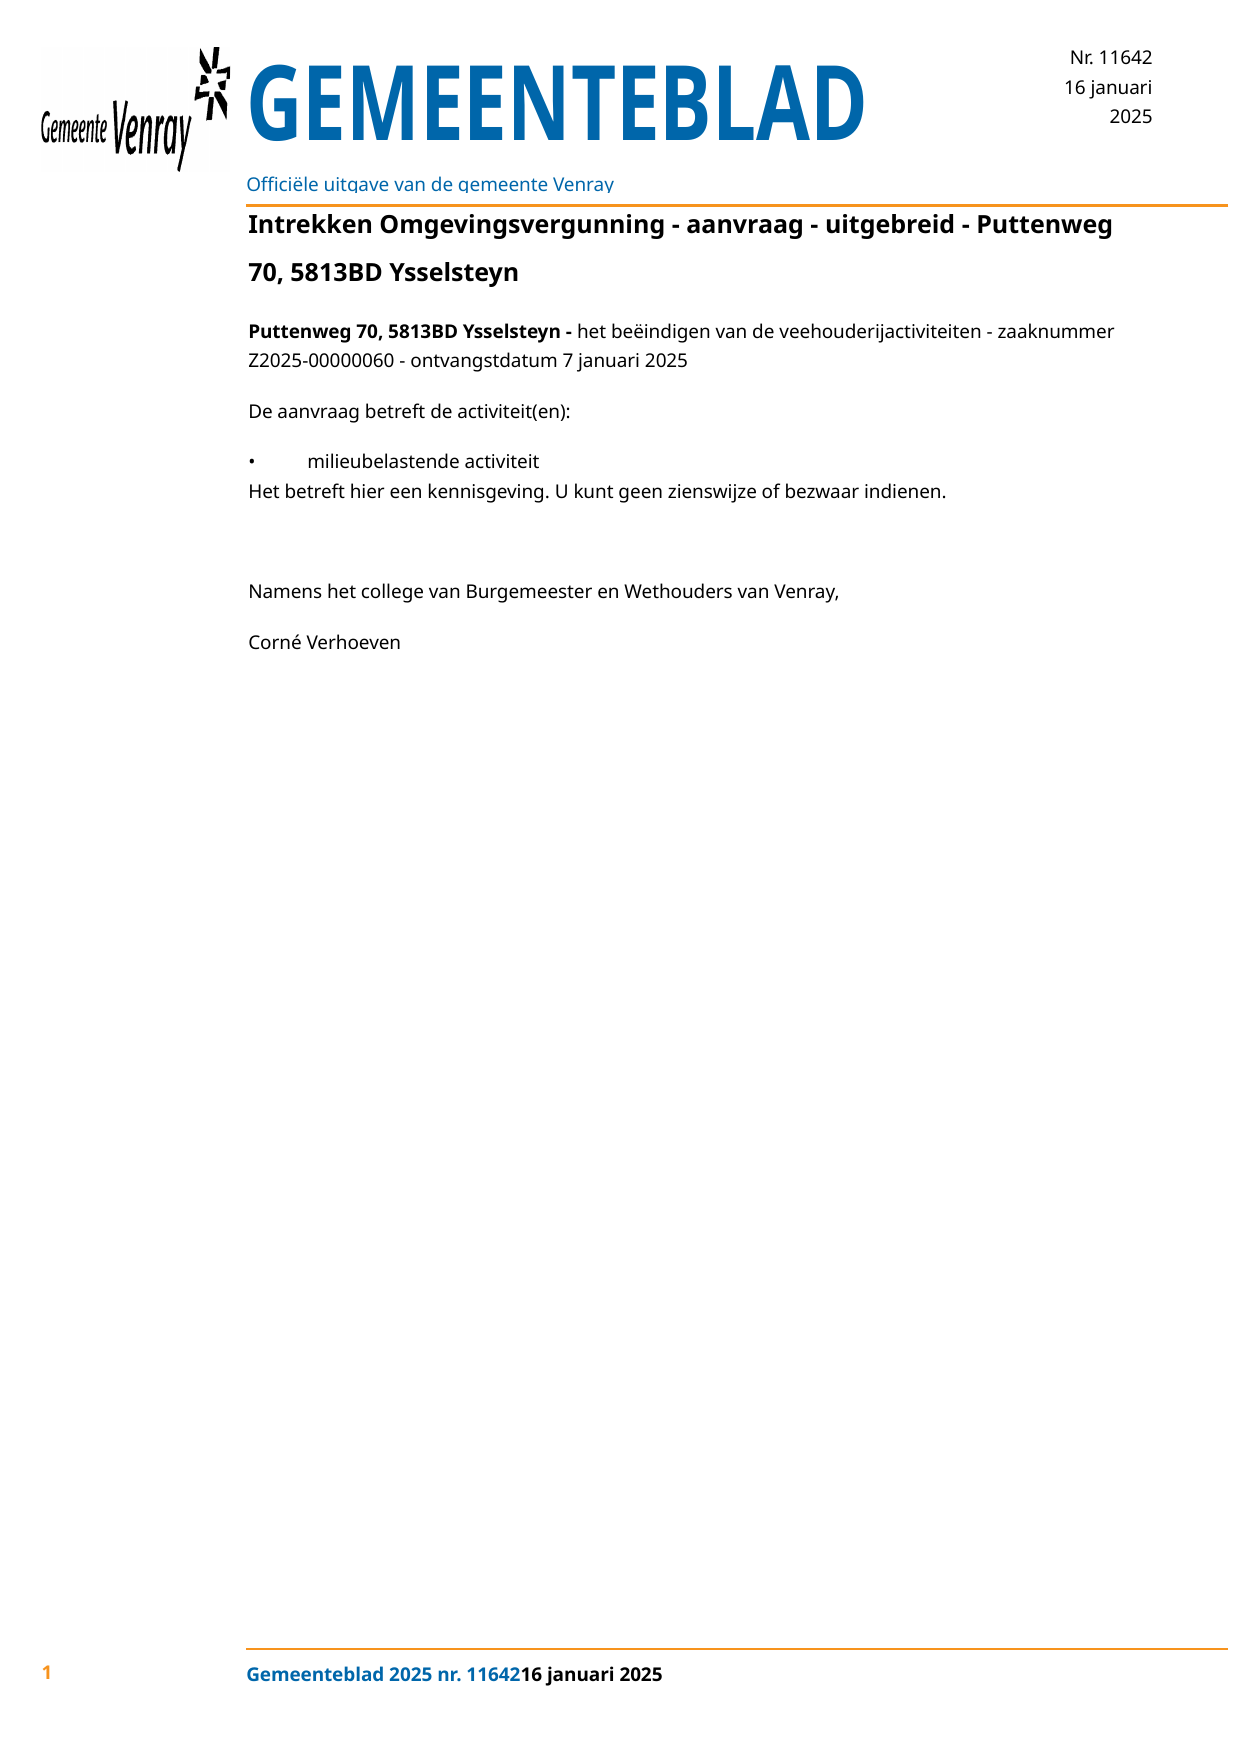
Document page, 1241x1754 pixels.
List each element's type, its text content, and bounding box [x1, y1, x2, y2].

text Namens het college van Burgemeester en Wethouders van Venray, [248, 579, 1152, 604]
text Het betreft hier een kennisgeving. U kunt geen zienswijze of bezwaar indienen. [248, 478, 1152, 504]
list milieubelastende activiteit [248, 448, 1152, 474]
text Puttenweg 70, 5813BD Ysselsteyn - het beëindigen van de veehouderijactiviteiten - zaaknummer Z2025-00000060 - ontvangstdatum 7 januari 2025 [248, 318, 1152, 373]
text De aanvraag betreft de activiteit(en): [248, 398, 1152, 424]
text Intrekken Omgevingsvergunning - aanvraag - uitgebreid - Puttenweg 70, 5813BD Ysselsteyn [248, 207, 1152, 288]
picture [41, 47, 231, 172]
text Corné Verhoeven [248, 629, 1152, 655]
